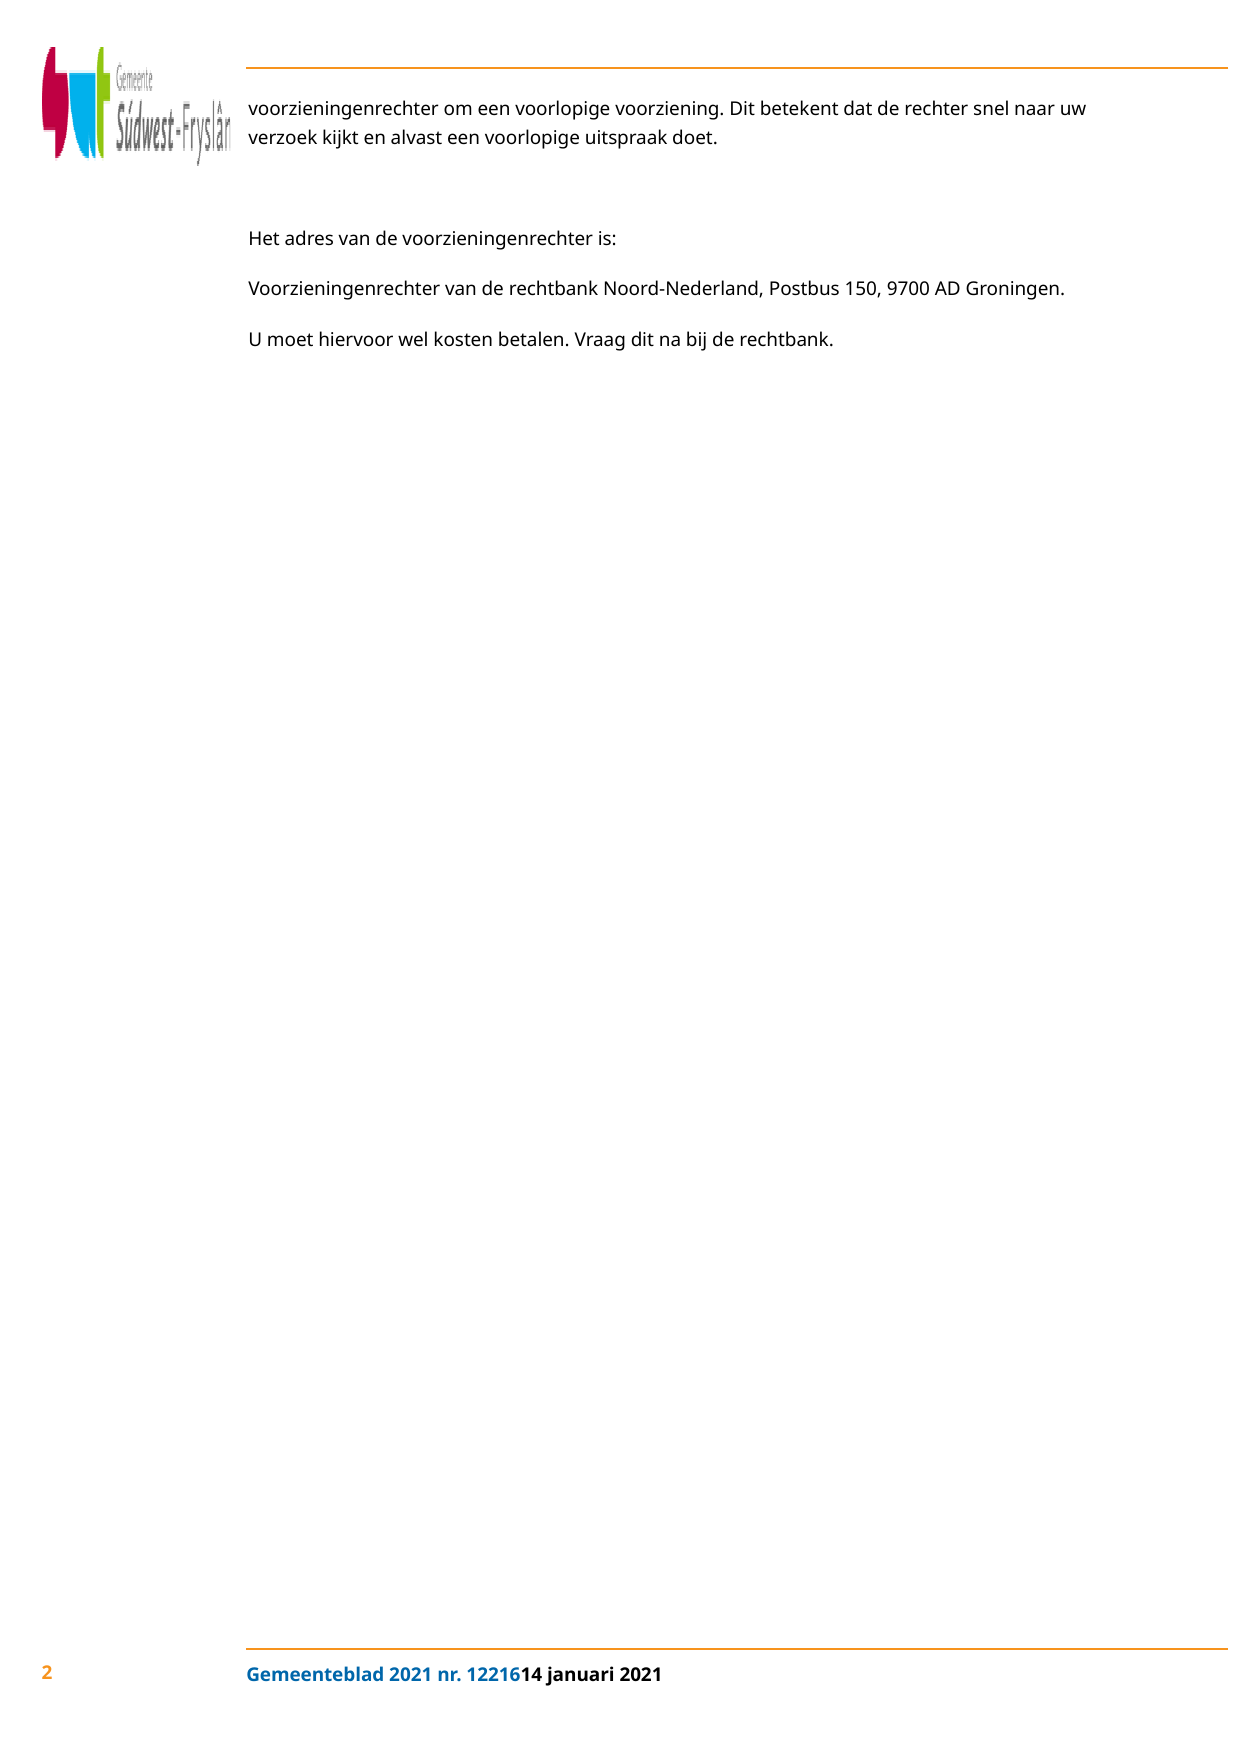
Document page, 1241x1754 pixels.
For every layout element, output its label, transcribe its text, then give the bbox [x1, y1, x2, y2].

text U moet hiervoor wel kosten betalen. Vraag dit na bij de rechtbank. [248, 326, 1152, 352]
text Voorzieningenrechter van de rechtbank Noord-Nederland, Postbus 150, 9700 AD Groningen. [248, 276, 1152, 301]
picture [41, 47, 231, 172]
text voorzieningenrechter om een voorlopige voorziening. Dit betekent dat de rechter snel naar uw verzoek kijkt en alvast een voorlopige uitspraak doet. [248, 95, 1152, 150]
text Het adres van de voorzieningenrechter is: [248, 225, 1152, 251]
